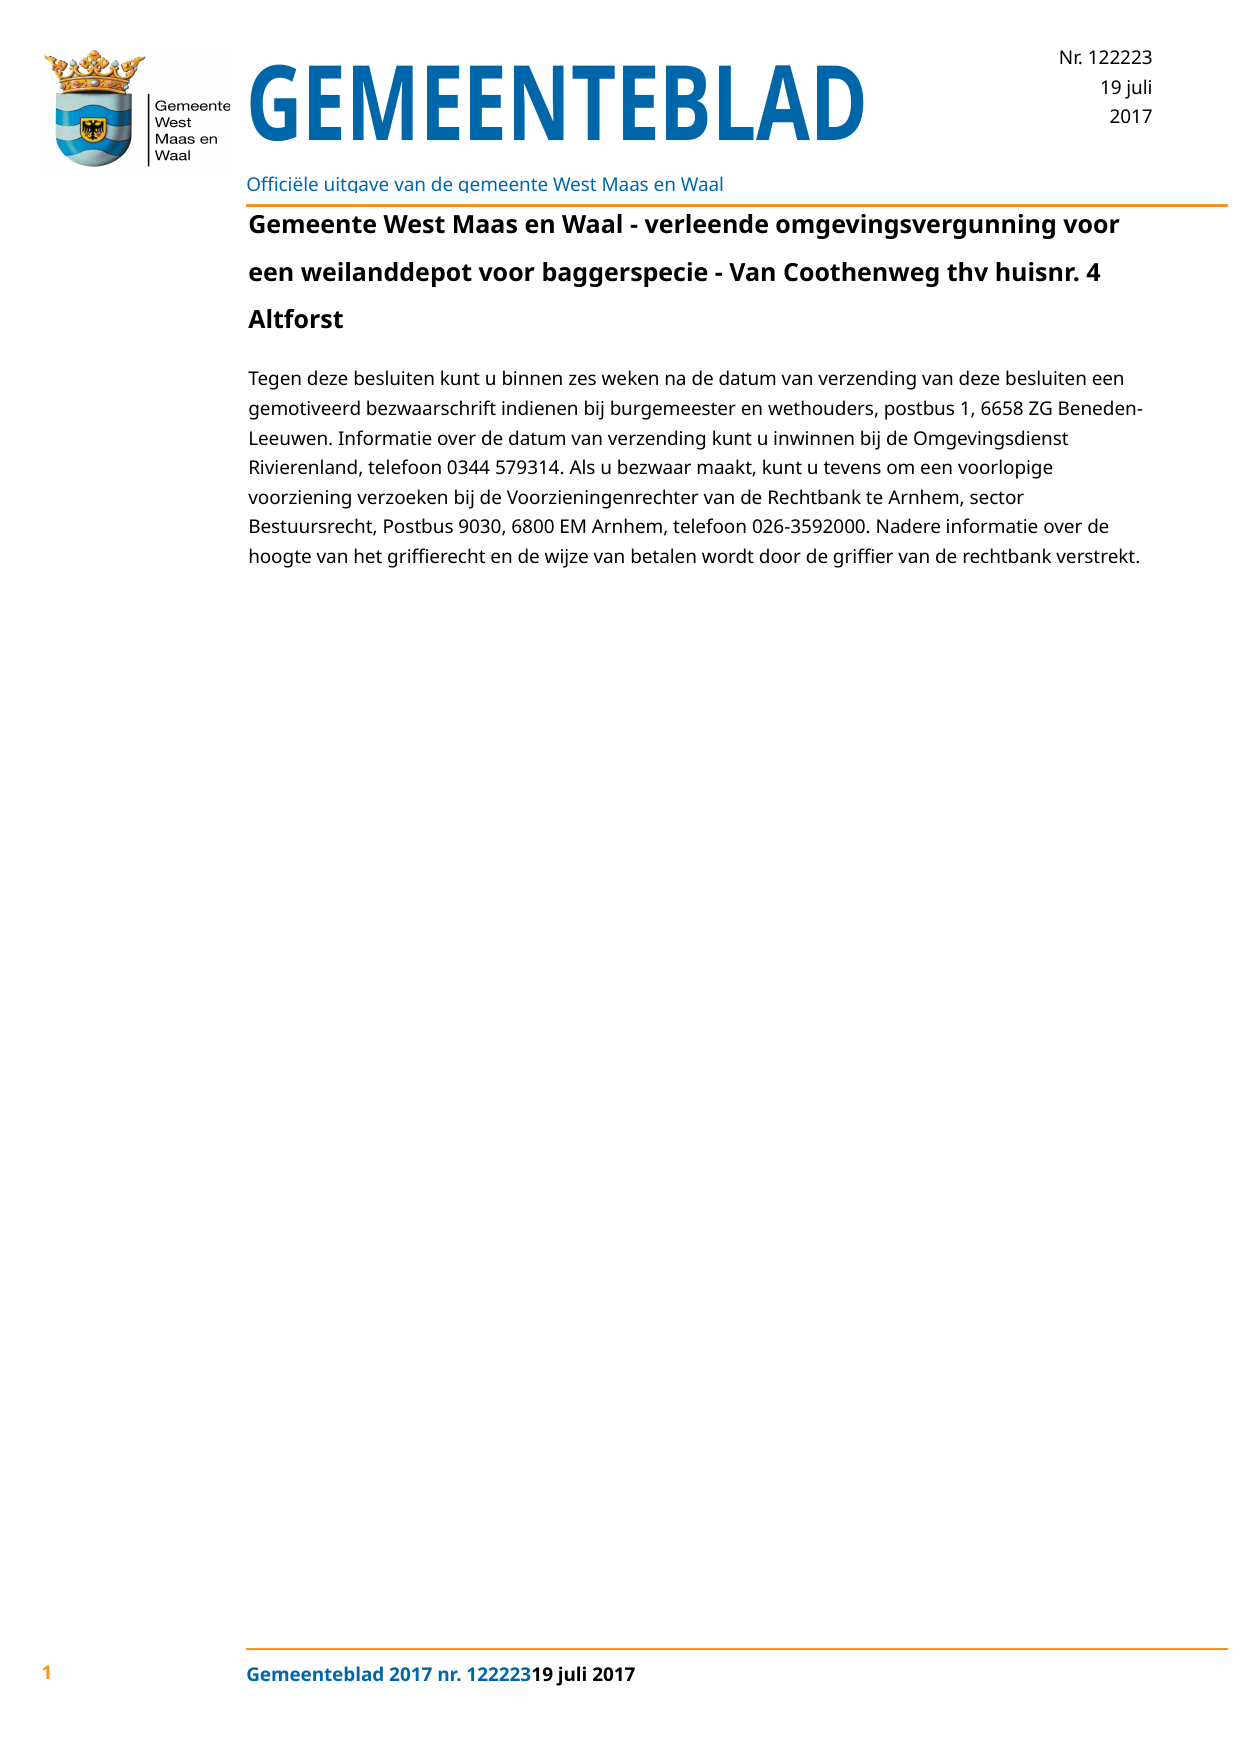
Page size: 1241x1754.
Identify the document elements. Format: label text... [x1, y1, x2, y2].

text Tegen deze besluiten kunt u binnen zes weken na de datum van verzending van deze besluiten een gemotiveerd bezwaarschrift indienen bij burgemeester en wethouders, postbus 1, 6658 ZG Beneden-Leeuwen. Informatie over de datum van verzending kunt u inwinnen bij de Omgevingsdienst Rivierenland, telefoon 0344 579314. Als u bezwaar maakt, kunt u tevens om een voorlopige voorziening verzoeken bij de Voorzieningenrechter van de Rechtbank te Arnhem, sector Bestuursrecht, Postbus 9030, 6800 EM Arnhem, telefoon 026-3592000. Nadere informatie over de hoogte van het griffierecht en de wijze van betalen wordt door de griffier van de rechtbank verstrekt. [248, 366, 1152, 569]
text Gemeente West Maas en Waal - verleende omgevingsvergunning voor een weilanddepot voor baggerspecie - Van Coothenweg thv huisnr. 4 Altforst [248, 207, 1152, 336]
picture [41, 47, 231, 172]
